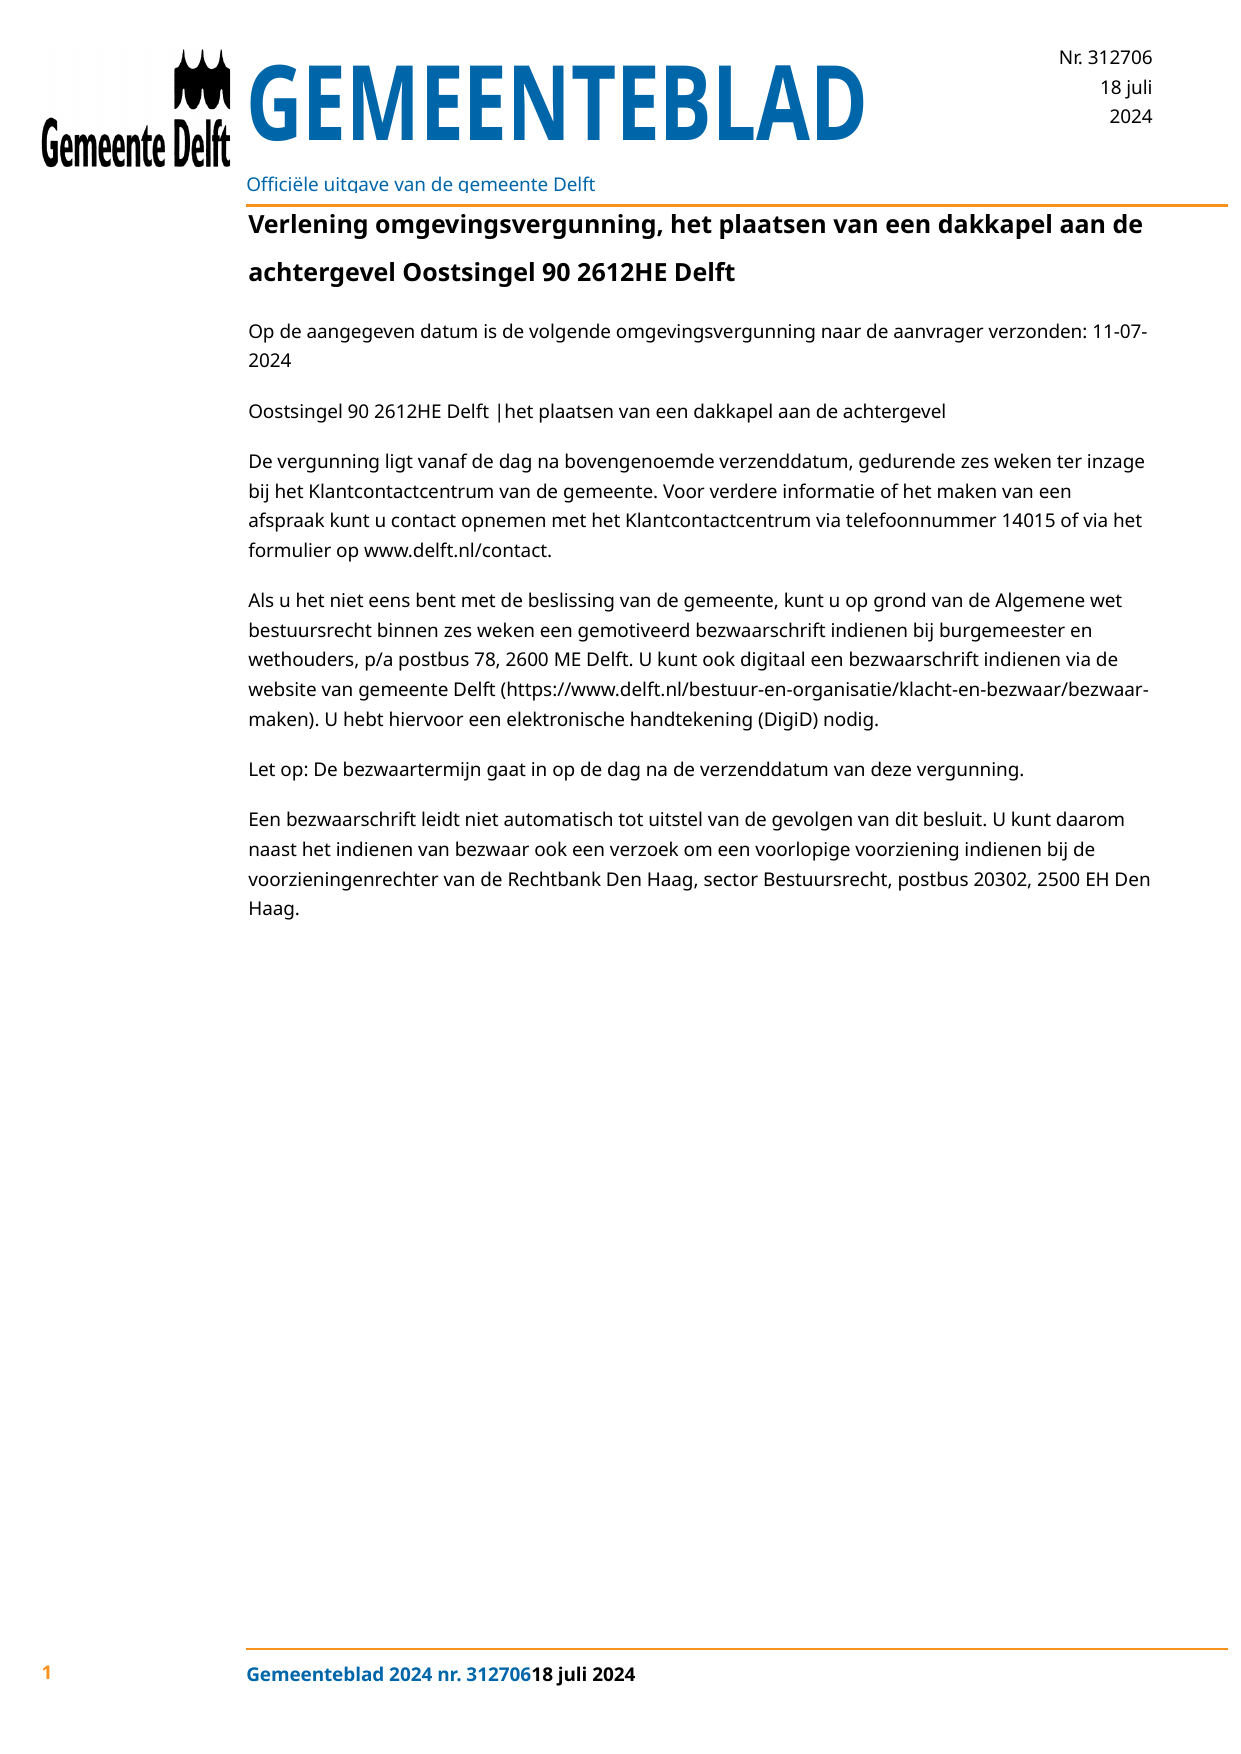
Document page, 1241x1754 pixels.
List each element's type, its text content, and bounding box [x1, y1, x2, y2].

text De vergunning ligt vanaf de dag na bovengenoemde verzenddatum, gedurende zes weken ter inzage bij het Klantcontactcentrum van de gemeente. Voor verdere informatie of het maken van een afspraak kunt u contact opnemen met het Klantcontactcentrum via telefoonnummer 14015 of via het formulier op www.delft.nl/contact. [248, 448, 1152, 563]
text Een bezwaarschrift leidt niet automatisch tot uitstel van de gevolgen van dit besluit. U kunt daarom naast het indienen van bezwaar ook een verzoek om een voorlopige voorziening indienen bij de voorzieningenrechter van de Rechtbank Den Haag, sector Bestuursrecht, postbus 20302, 2500 EH Den Haag. [248, 807, 1152, 921]
picture [41, 47, 231, 172]
text Let op: De bezwaartermijn gaat in op de dag na de verzenddatum van deze vergunning. [248, 756, 1152, 782]
text Verlening omgevingsvergunning, het plaatsen van een dakkapel aan de achtergevel Oostsingel 90 2612HE Delft [248, 207, 1152, 288]
text Als u het niet eens bent met de beslissing van de gemeente, kunt u op grond van de Algemene wet bestuursrecht binnen zes weken een gemotiveerd bezwaarschrift indienen bij burgemeester en wethouders, p/a postbus 78, 2600 ME Delft. U kunt ook digitaal een bezwaarschrift indienen via de website van gemeente Delft (https://www.delft.nl/bestuur-en-organisatie/klacht-en-bezwaar/bezwaar-maken). U hebt hiervoor een elektronische handtekening (DigiD) nodig. [248, 587, 1152, 732]
text Oostsingel 90 2612HE Delft |het plaatsen van een dakkapel aan de achtergevel [248, 398, 1152, 424]
text Op de aangegeven datum is de volgende omgevingsvergunning naar de aanvrager verzonden: 11-07-2024 [248, 318, 1152, 373]
